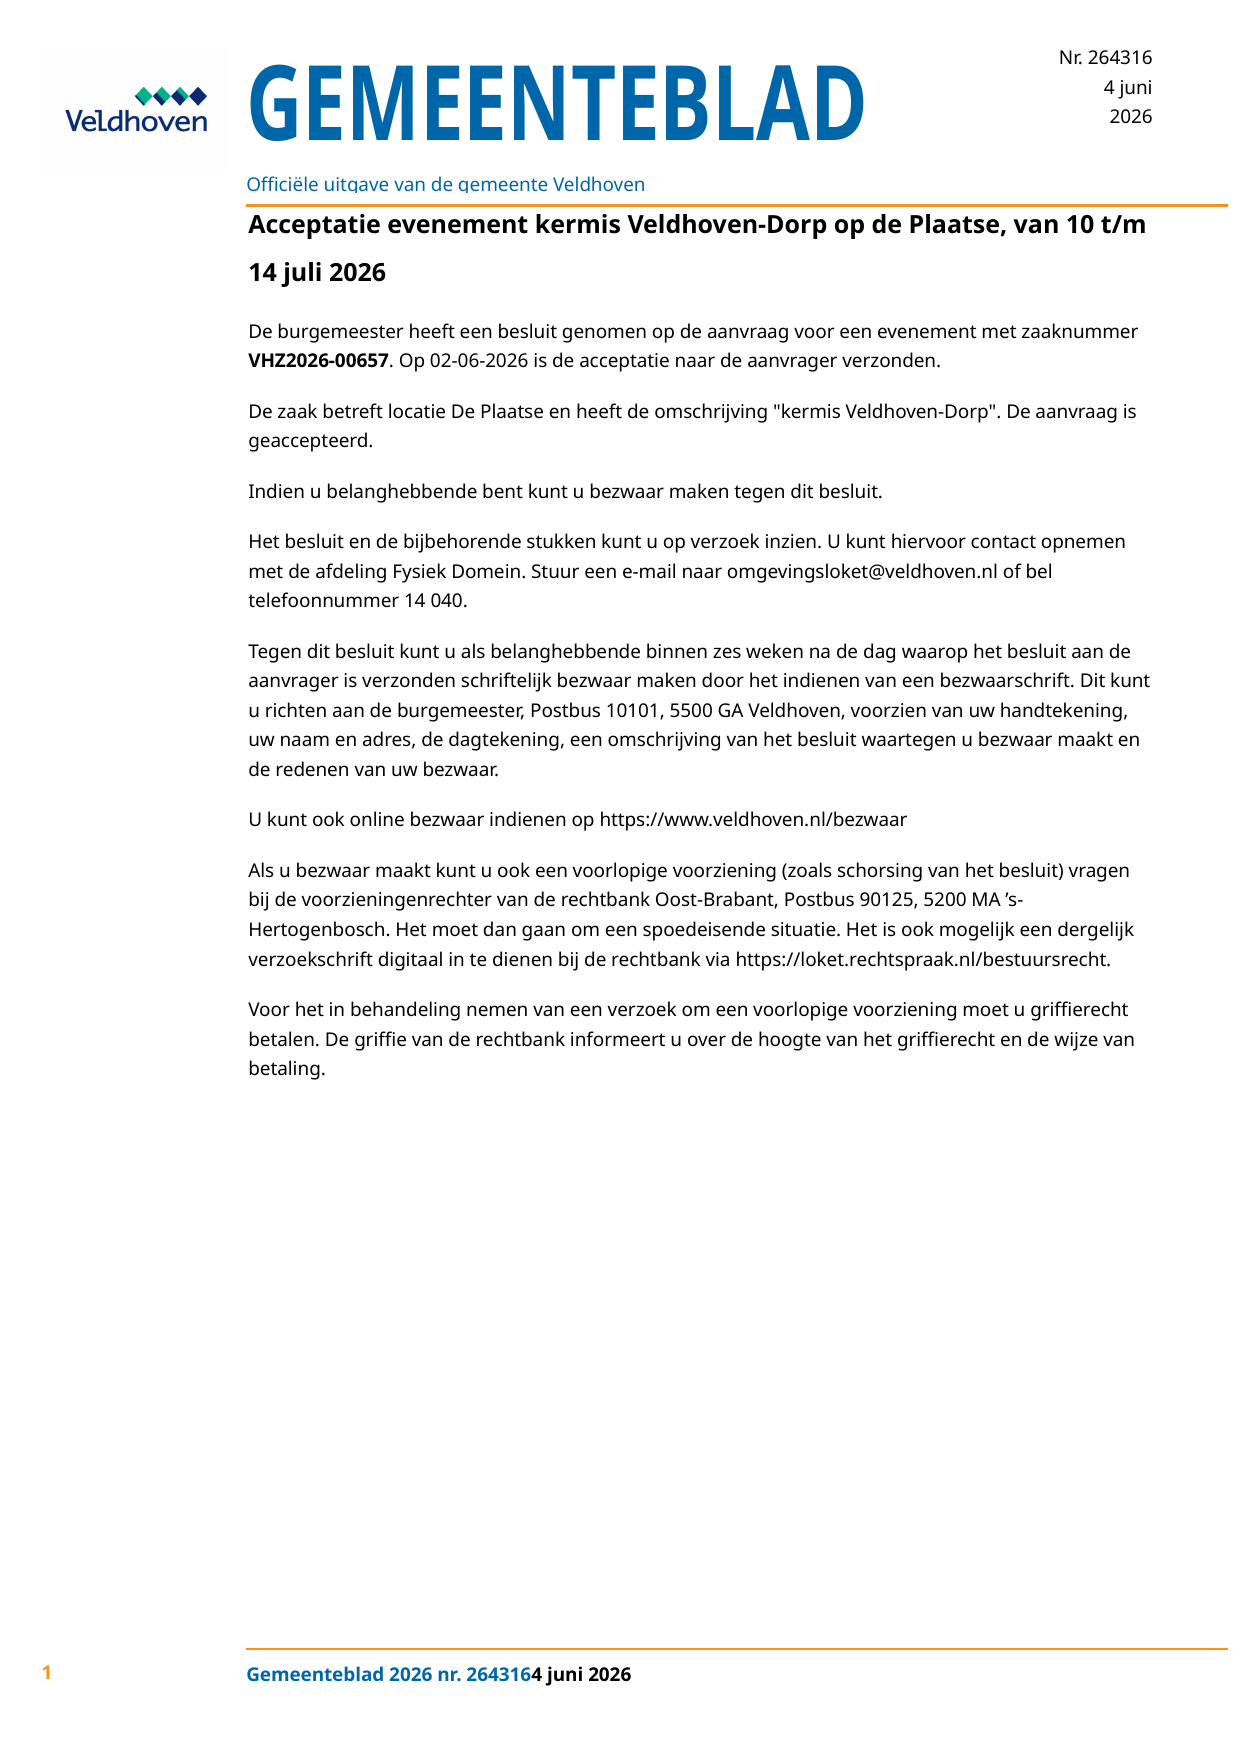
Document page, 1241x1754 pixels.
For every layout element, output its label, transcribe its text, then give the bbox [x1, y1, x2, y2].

text De burgemeester heeft een besluit genomen op de aanvraag voor een evenement met zaaknummer VHZ2026-00657. Op 02-06-2026 is de acceptatie naar de aanvrager verzonden. [248, 318, 1152, 373]
text Het besluit en de bijbehorende stukken kunt u op verzoek inzien. U kunt hiervoor contact opnemen met de afdeling Fysiek Domein. Stuur een e-mail naar omgevingsloket@veldhoven.nl of bel telefoonnummer 14 040. [248, 528, 1152, 613]
text U kunt ook online bezwaar indienen op https://www.veldhoven.nl/bezwaar [248, 807, 1152, 832]
picture [41, 47, 231, 172]
text Tegen dit besluit kunt u als belanghebbende binnen zes weken na de dag waarop het besluit aan de aanvrager is verzonden schriftelijk bezwaar maken door het indienen van een bezwaarschrift. Dit kunt u richten aan de burgemeester, Postbus 10101, 5500 GA Veldhoven, voorzien van uw handtekening, uw naam en adres, de dagtekening, een omschrijving van het besluit waartegen u bezwaar maakt en de redenen van uw bezwaar. [248, 638, 1152, 782]
text Acceptatie evenement kermis Veldhoven-Dorp op de Plaatse, van 10 t/m 14 juli 2026 [248, 207, 1152, 288]
text De zaak betreft locatie De Plaatse en heeft de omschrijving "kermis Veldhoven-Dorp". De aanvraag is geaccepteerd. [248, 398, 1152, 453]
text Voor het in behandeling nemen van een verzoek om een voorlopige voorziening moet u griffierecht betalen. De griffie van de rechtbank informeert u over de hoogte van het griffierecht en de wijze van betaling. [248, 996, 1152, 1081]
text Indien u belanghebbende bent kunt u bezwaar maken tegen dit besluit. [248, 478, 1152, 504]
text Als u bezwaar maakt kunt u ook een voorlopige voorziening (zoals schorsing van het besluit) vragen bij de voorzieningenrechter van de rechtbank Oost-Brabant, Postbus 90125, 5200 MA ’s-Hertogenbosch. Het moet dan gaan om een spoedeisende situatie. Het is ook mogelijk een dergelijk verzoekschrift digitaal in te dienen bij de rechtbank via https://loket.rechtspraak.nl/bestuursrecht. [248, 857, 1152, 972]
